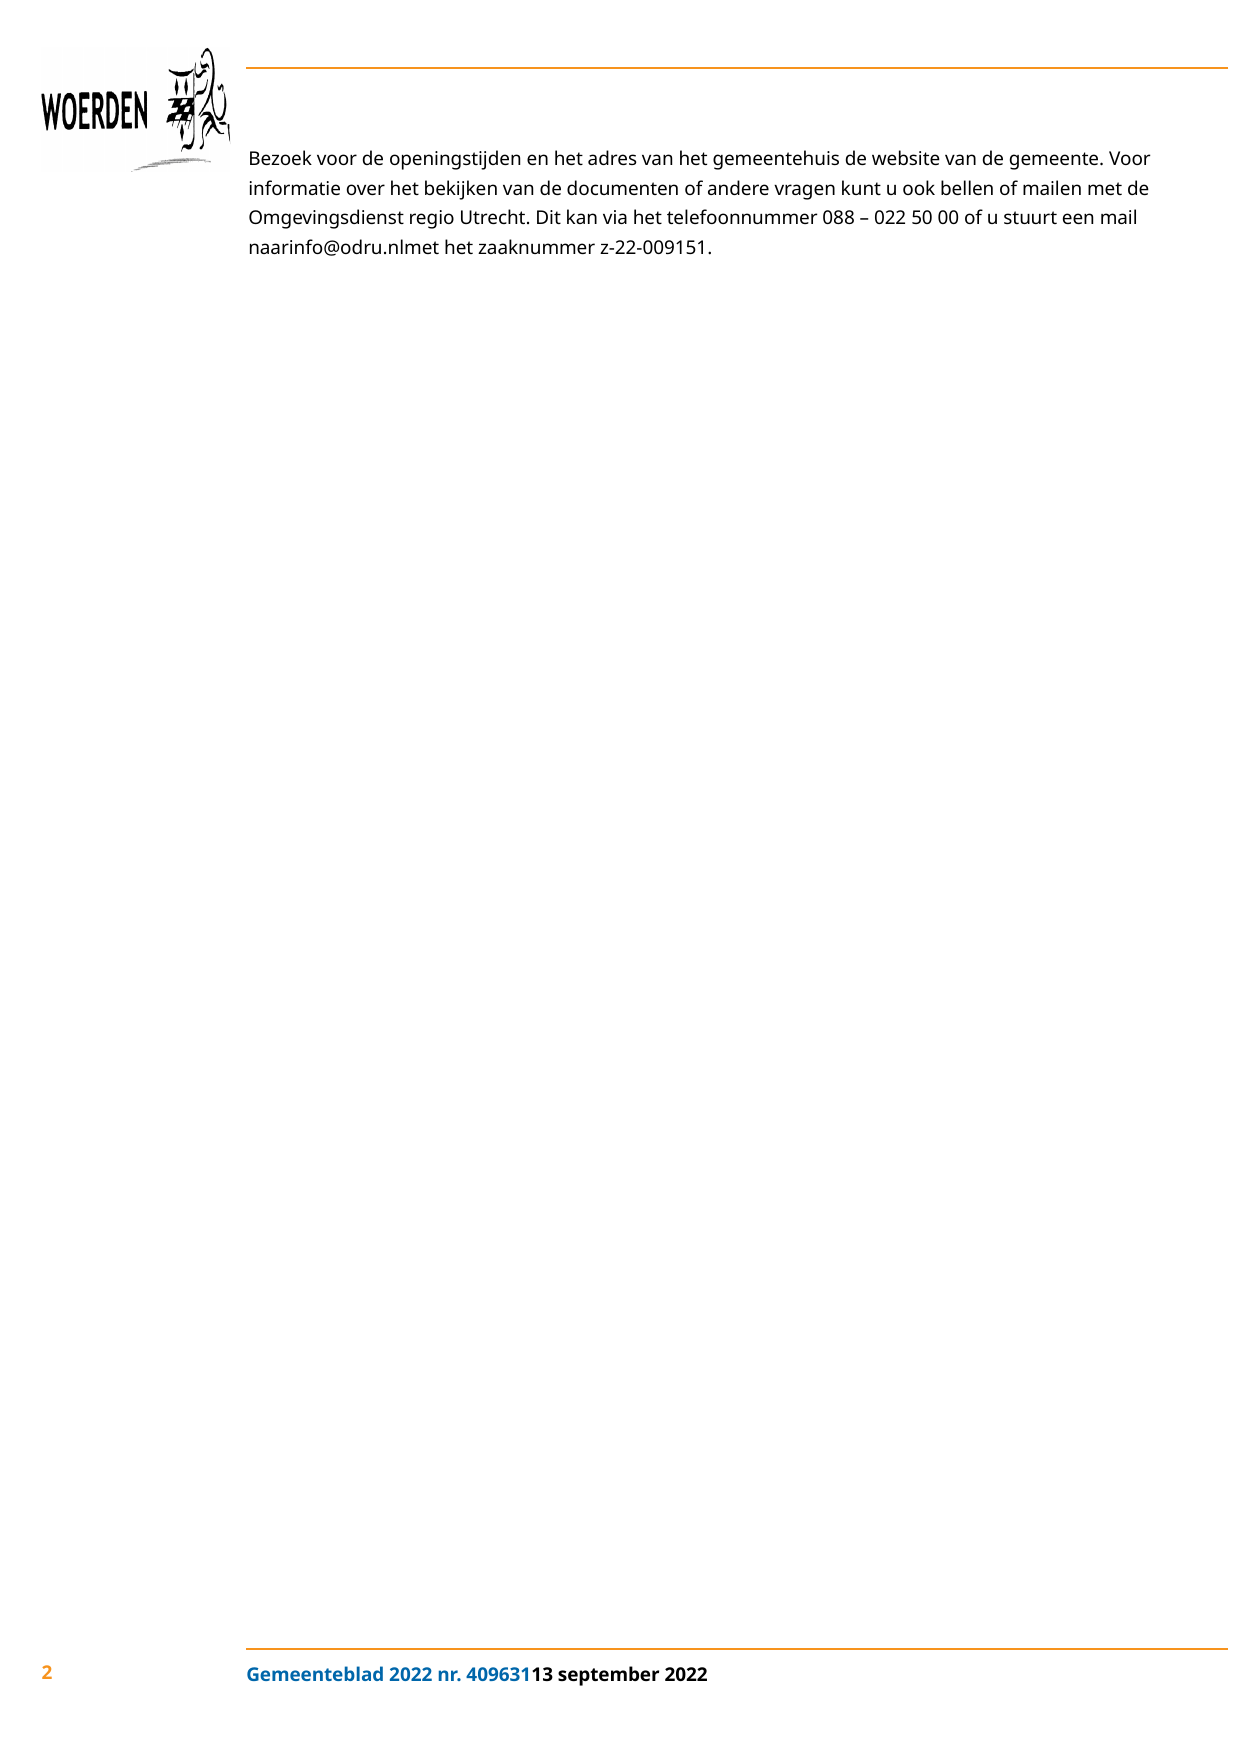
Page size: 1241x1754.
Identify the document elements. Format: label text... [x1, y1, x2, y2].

picture [41, 47, 231, 172]
text Bezoek voor de openingstijden en het adres van het gemeentehuis de website van de gemeente. Voor informatie over het bekijken van de documenten of andere vragen kunt u ook bellen of mailen met de Omgevingsdienst regio Utrecht. Dit kan via het telefoonnummer 088 – 022 50 00 of u stuurt een mail naarinfo@odru.nlmet het zaaknummer z-22-009151. [248, 145, 1152, 260]
